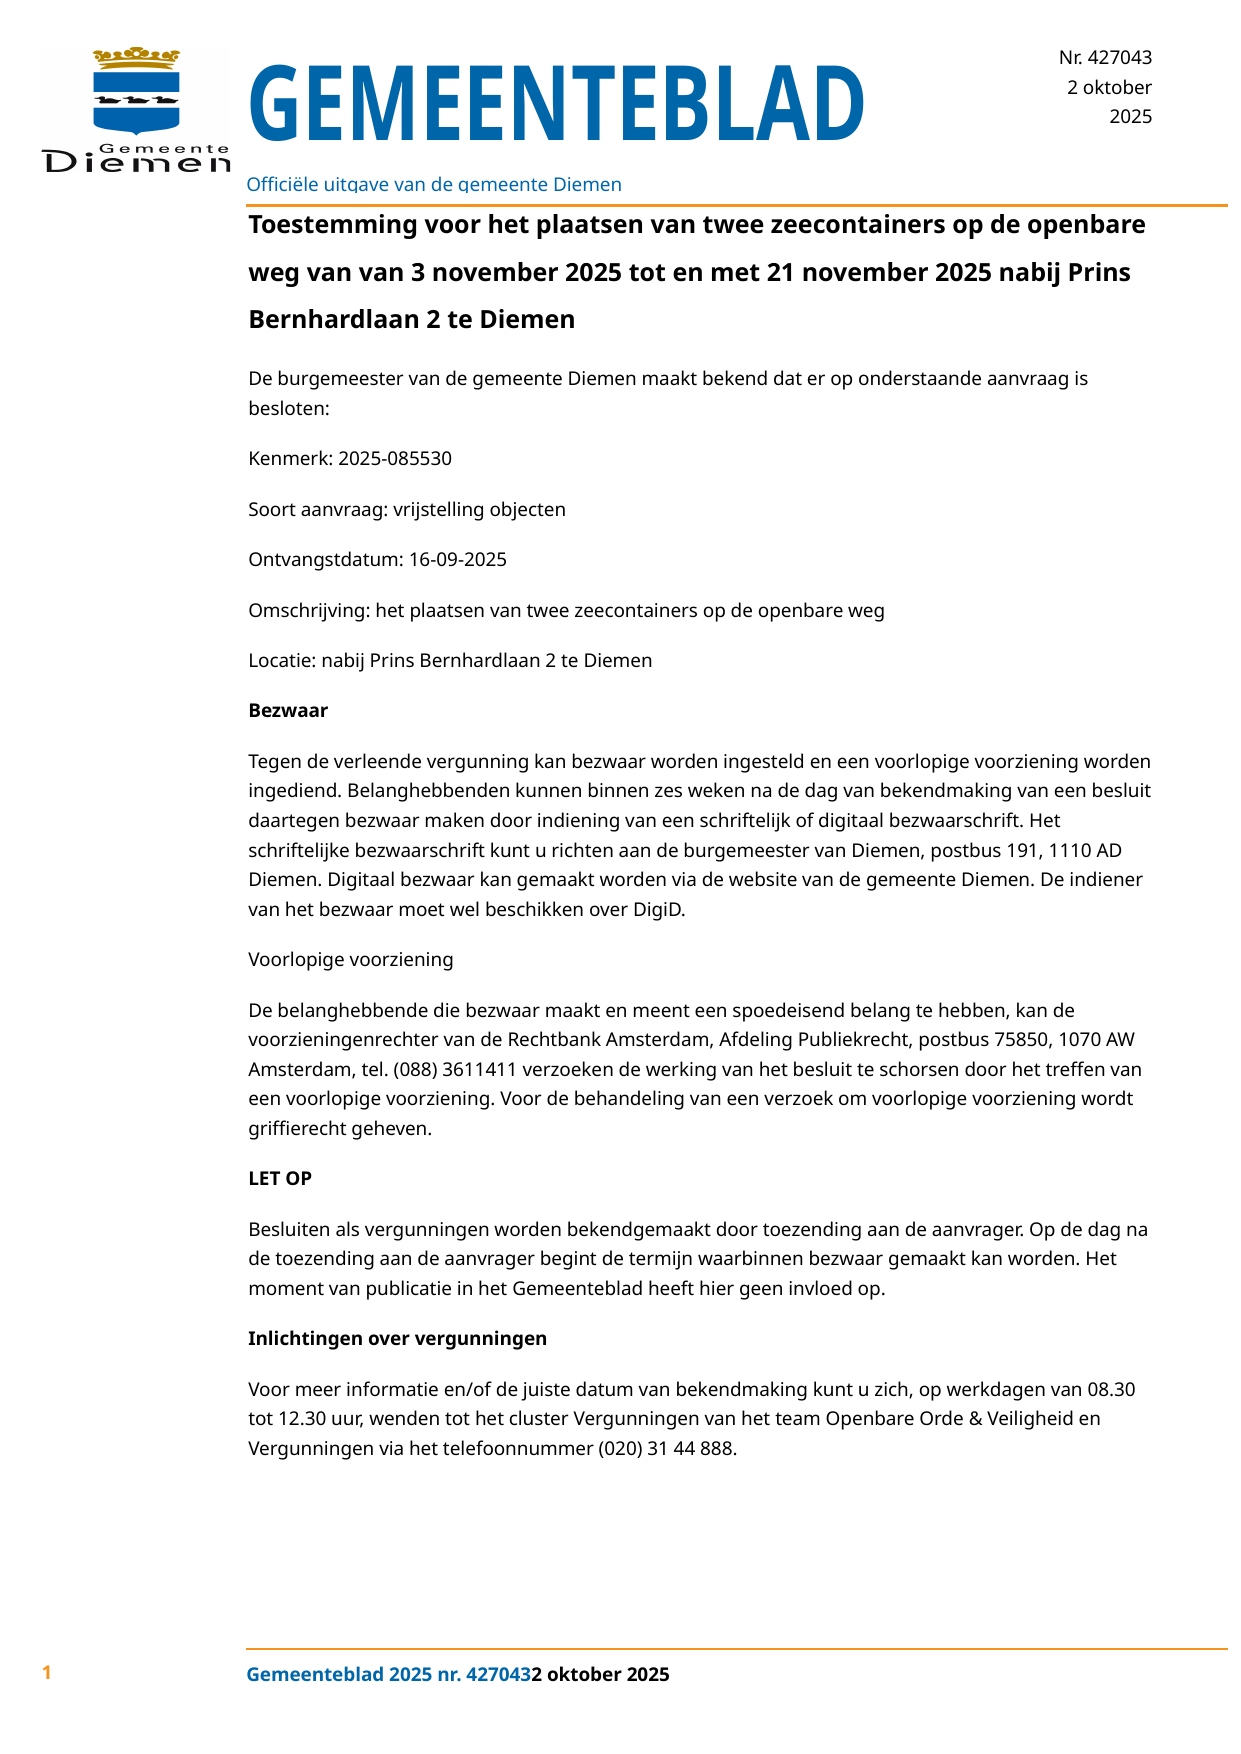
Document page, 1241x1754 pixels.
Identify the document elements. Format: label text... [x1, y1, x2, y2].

text Locatie: nabij Prins Bernhardlaan 2 te Diemen [248, 647, 1152, 673]
text De belanghebbende die bezwaar maakt en meent een spoedeisend belang te hebben, kan de voorzieningenrechter van de Rechtbank Amsterdam, Afdeling Publiekrecht, postbus 75850, 1070 AW Amsterdam, tel. (088) 3611411 verzoeken de werking van het besluit te schorsen door het treffen van een voorlopige voorziening. Voor de behandeling van een verzoek om voorlopige voorziening wordt griffierecht geheven. [248, 997, 1152, 1141]
text Bezwaar [248, 698, 1152, 723]
text Omschrijving: het plaatsen van twee zeecontainers op de openbare weg [248, 597, 1152, 622]
text Inlichtingen over vergunningen [248, 1326, 1152, 1351]
text Kenmerk: 2025-085530 [248, 446, 1152, 471]
text Voorlopige voorziening [248, 946, 1152, 972]
text Tegen de verleende vergunning kan bezwaar worden ingesteld en een voorlopige voorziening worden ingediend. Belanghebbenden kunnen binnen zes weken na de dag van bekendmaking van een besluit daartegen bezwaar maken door indiening van een schriftelijk of digitaal bezwaarschrift. Het schriftelijke bezwaarschrift kunt u richten aan de burgemeester van Diemen, postbus 191, 1110 AD Diemen. Digitaal bezwaar kan gemaakt worden via de website van de gemeente Diemen. De indiener van het bezwaar moet wel beschikken over DigiD. [248, 748, 1152, 922]
picture [41, 47, 231, 172]
text Besluiten als vergunningen worden bekendgemaakt door toezending aan de aanvrager. Op de dag na de toezending aan de aanvrager begint de termijn waarbinnen bezwaar gemaakt kan worden. Het moment van publicatie in het Gemeenteblad heeft hier geen invloed op. [248, 1216, 1152, 1301]
text Voor meer informatie en/of de juiste datum van bekendmaking kunt u zich, op werkdagen van 08.30 tot 12.30 uur, wenden tot het cluster Vergunningen van het team Openbare Orde & Veiligheid en Vergunningen via het telefoonnummer (020) 31 44 888. [248, 1376, 1152, 1461]
text Toestemming voor het plaatsen van twee zeecontainers op de openbare weg van van 3 november 2025 tot en met 21 november 2025 nabij Prins Bernhardlaan 2 te Diemen [248, 207, 1152, 336]
text Ontvangstdatum: 16-09-2025 [248, 546, 1152, 572]
text Soort aanvraag: vrijstelling objecten [248, 496, 1152, 522]
text LET OP [248, 1166, 1152, 1191]
text De burgemeester van de gemeente Diemen maakt bekend dat er op onderstaande aanvraag is besloten: [248, 366, 1152, 421]
